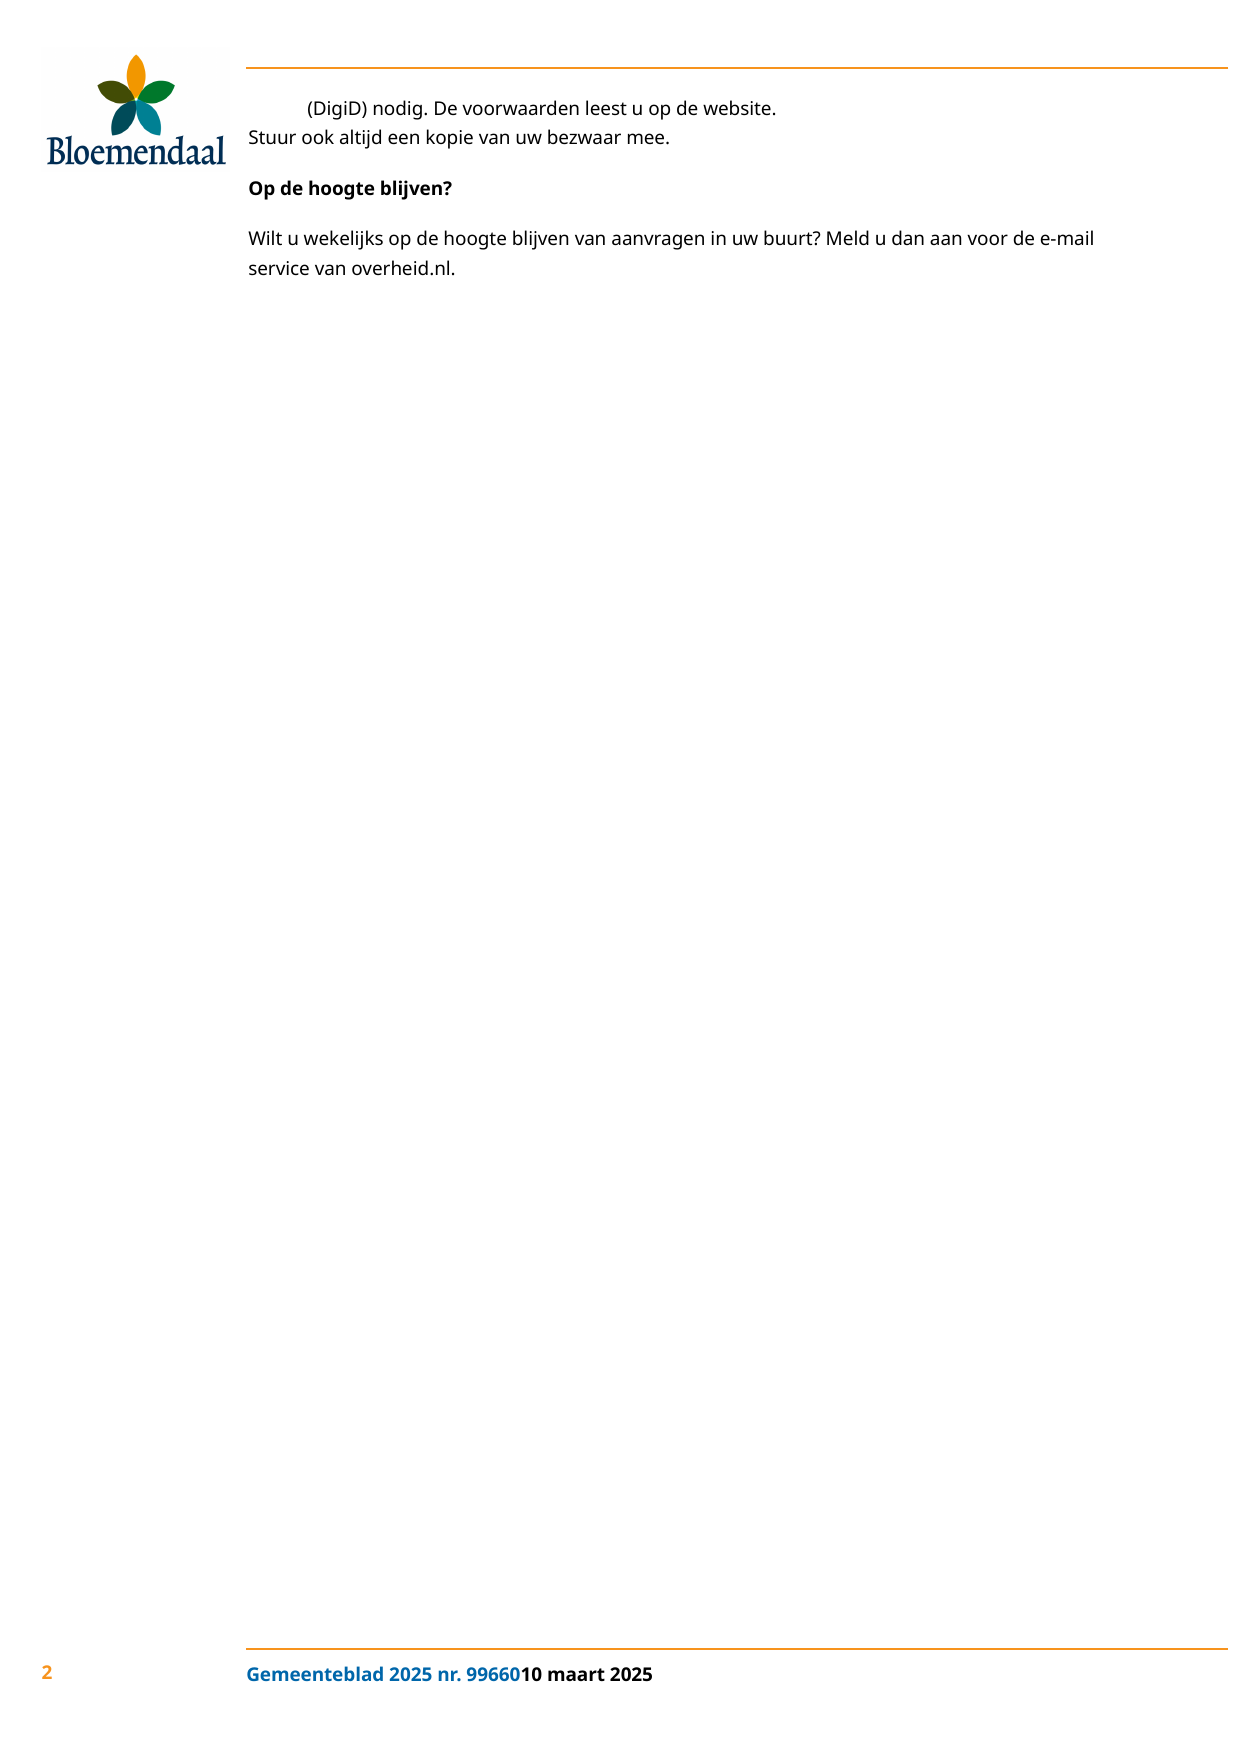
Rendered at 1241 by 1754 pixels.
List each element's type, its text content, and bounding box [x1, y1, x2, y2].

picture [41, 47, 231, 172]
text Wilt u wekelijks op de hoogte blijven van aanvragen in uw buurt? Meld u dan aan voor de e-mail service van overheid.nl. [248, 225, 1152, 281]
list (DigiD) nodig. De voorwaarden leest u op de website. [248, 95, 1152, 121]
text Stuur ook altijd een kopie van uw bezwaar mee. [248, 124, 1152, 150]
text Op de hoogte blijven? [248, 175, 1152, 201]
